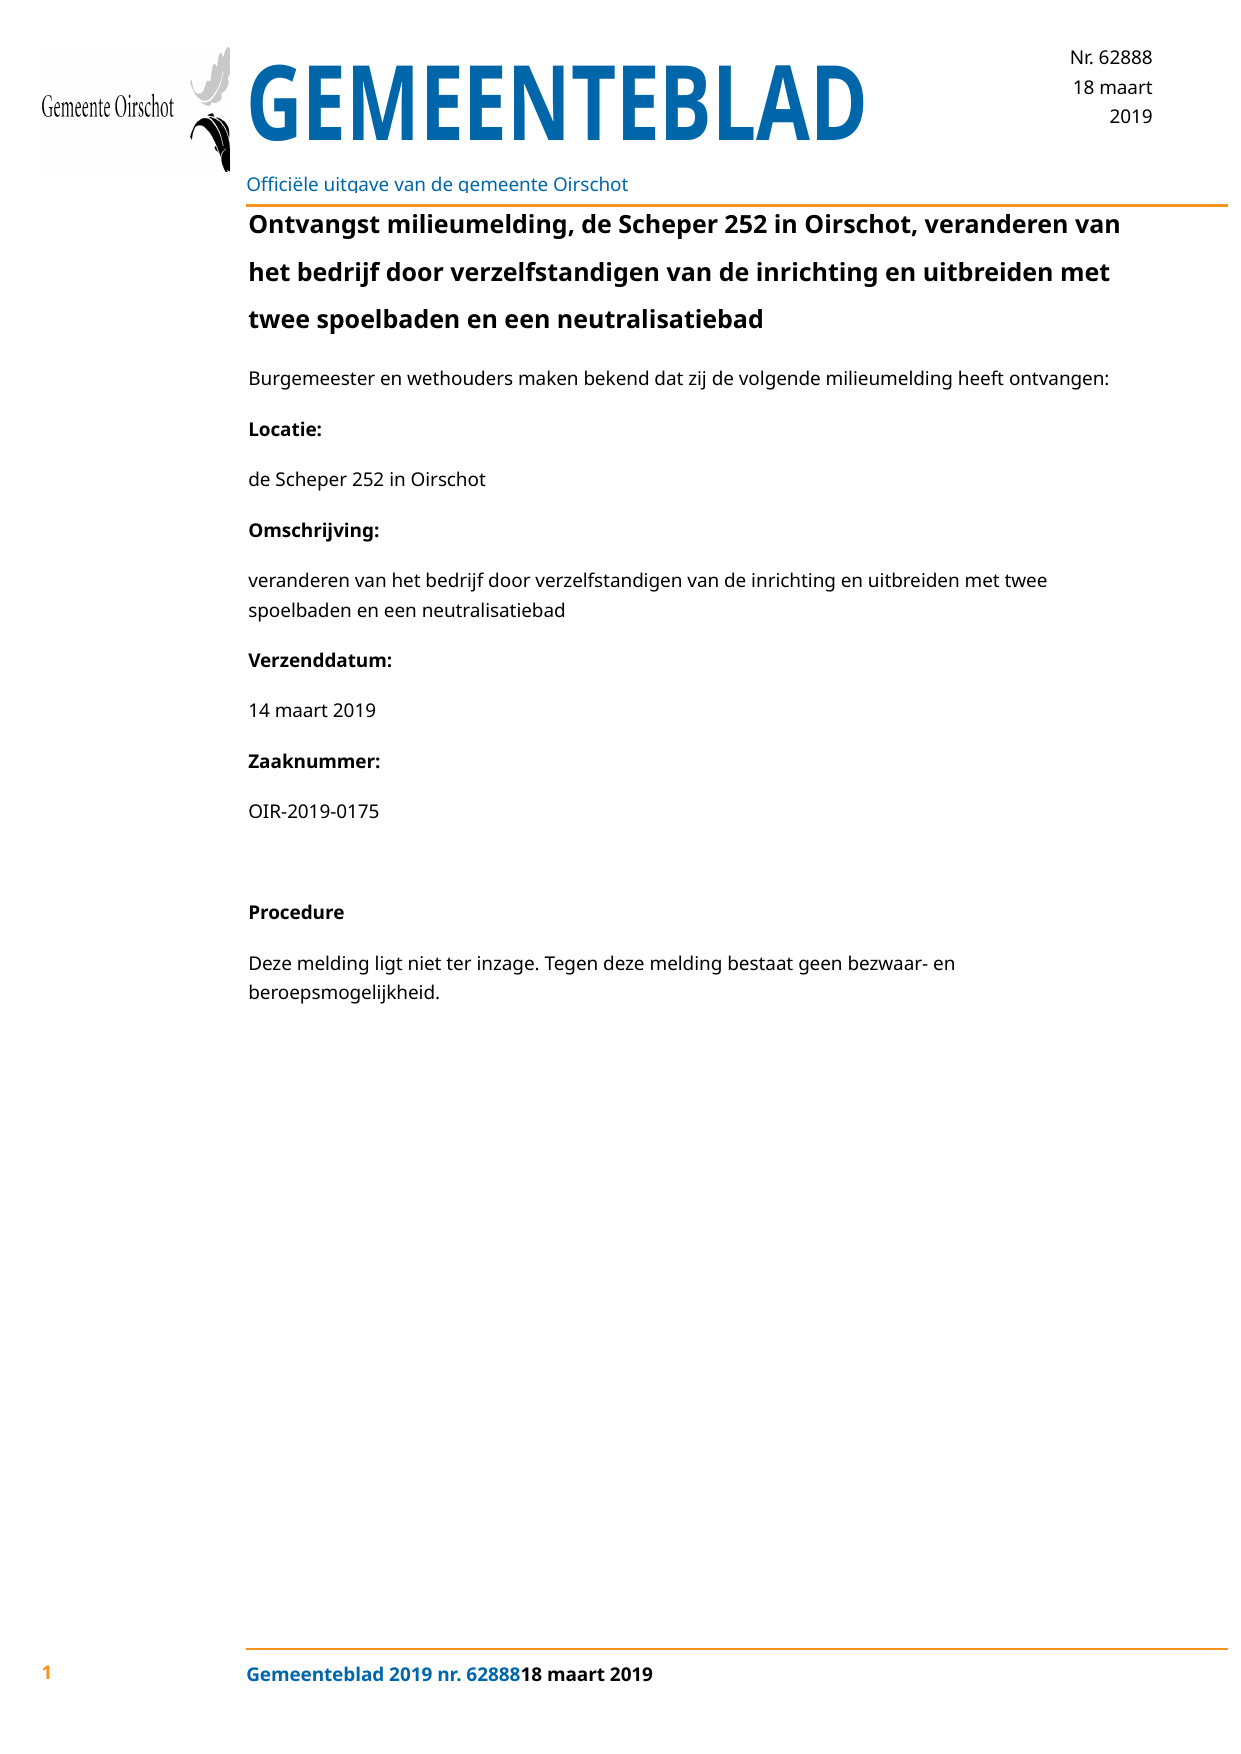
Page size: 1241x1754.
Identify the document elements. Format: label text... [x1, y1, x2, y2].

text 14 maart 2019 [248, 698, 1152, 723]
text Ontvangst milieumelding, de Scheper 252 in Oirschot, veranderen van het bedrijf door verzelfstandigen van de inrichting en uitbreiden met twee spoelbaden en een neutralisatiebad [248, 207, 1152, 336]
text OIR-2019-0175 [248, 798, 1152, 824]
text Verzenddatum: [248, 647, 1152, 673]
text Deze melding ligt niet ter inzage. Tegen deze melding bestaat geen bezwaar- en beroepsmogelijkheid. [248, 950, 1152, 1005]
text Locatie: [248, 416, 1152, 442]
picture [41, 47, 231, 172]
text Omschrijving: [248, 517, 1152, 542]
text Burgemeester en wethouders maken bekend dat zij de volgende milieumelding heeft ontvangen: [248, 366, 1152, 391]
text de Scheper 252 in Oirschot [248, 466, 1152, 492]
text veranderen van het bedrijf door verzelfstandigen van de inrichting en uitbreiden met twee spoelbaden en een neutralisatiebad [248, 567, 1152, 622]
text Procedure [248, 899, 1152, 925]
text Zaaknummer: [248, 748, 1152, 774]
